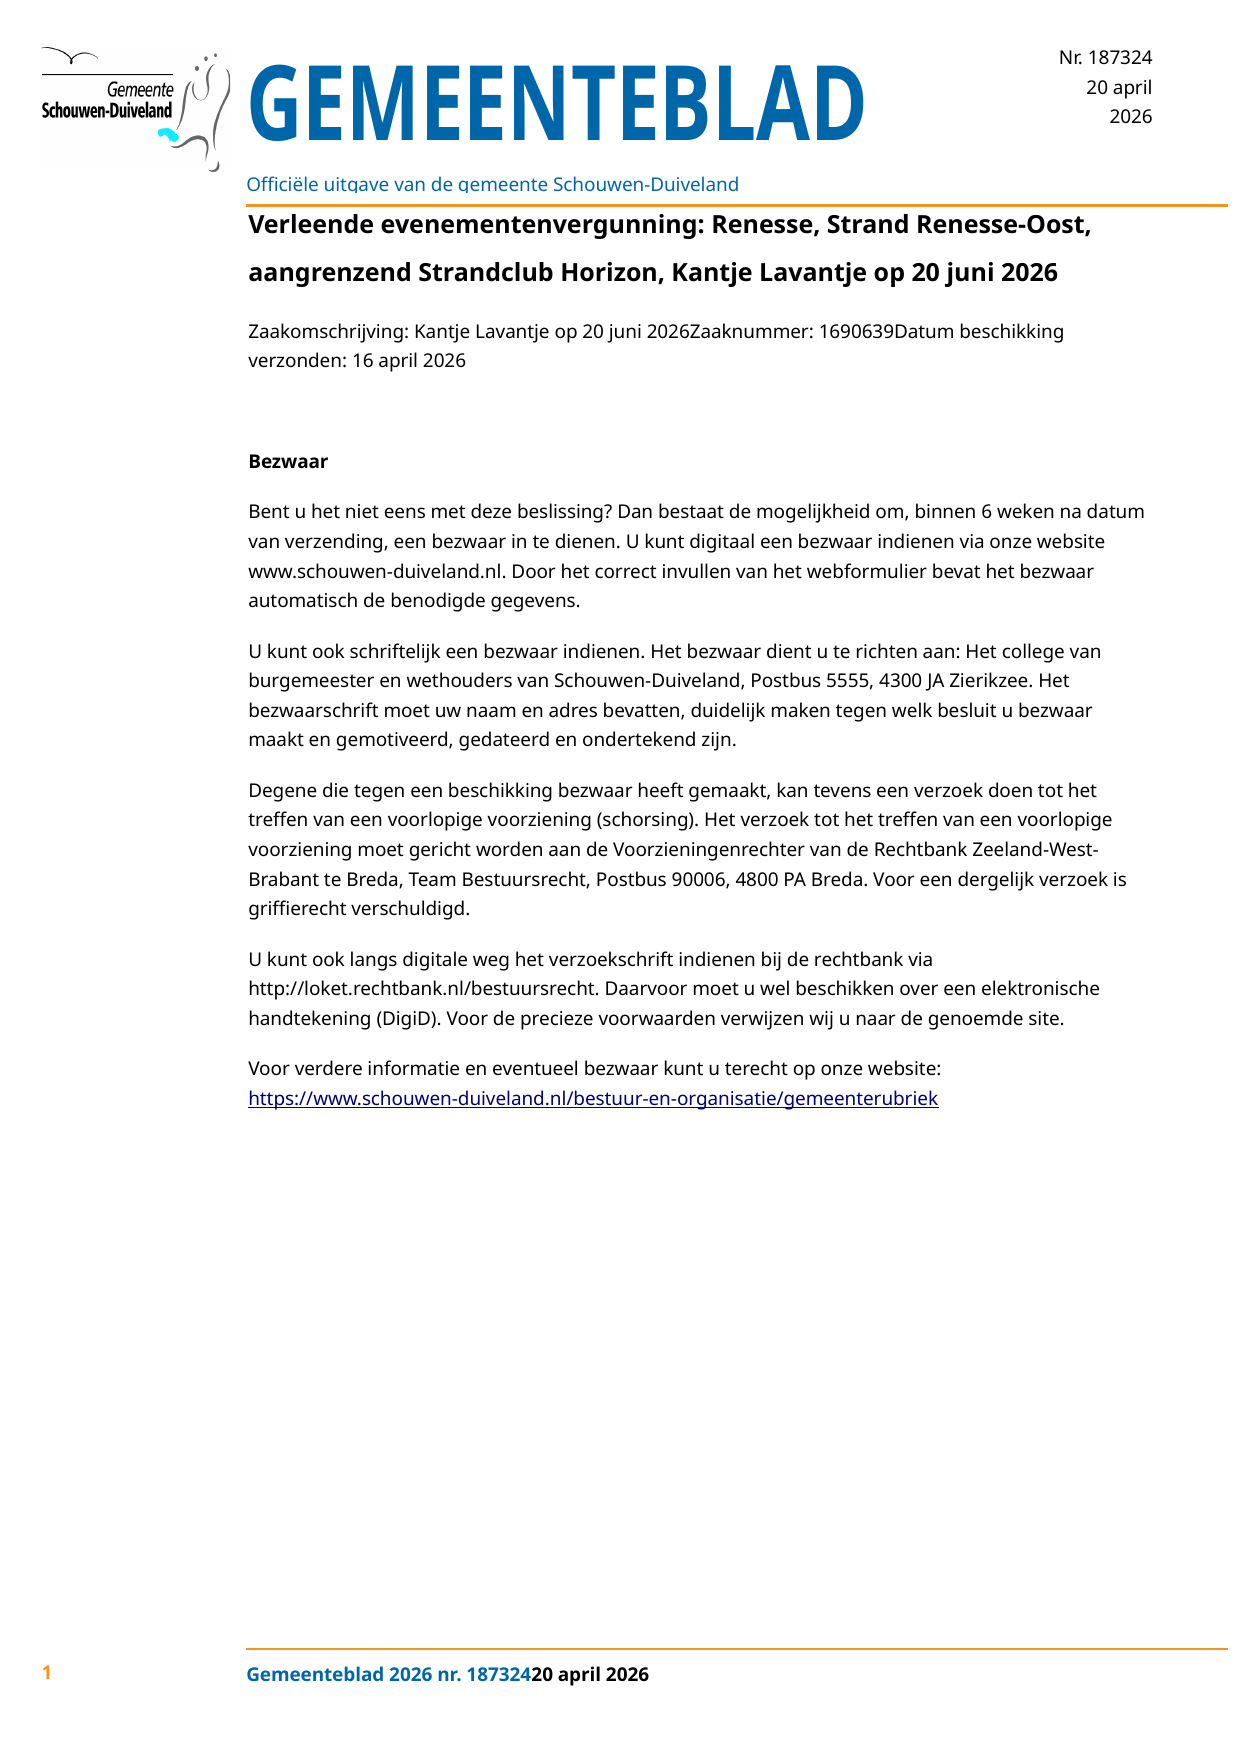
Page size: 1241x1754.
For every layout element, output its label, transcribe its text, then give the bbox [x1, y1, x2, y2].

text Zaakomschrijving: Kantje Lavantje op 20 juni 2026Zaaknummer: 1690639Datum beschikking verzonden: 16 april 2026 [248, 318, 1152, 373]
text U kunt ook langs digitale weg het verzoekschrift indienen bij de rechtbank via http://loket.rechtbank.nl/bestuursrecht. Daarvoor moet u wel beschikken over een elektronische handtekening (DigiD). Voor de precieze voorwaarden verwijzen wij u naar de genoemde site. [248, 946, 1152, 1031]
text Degene die tegen een beschikking bezwaar heeft gemaakt, kan tevens een verzoek doen tot het treffen van een voorlopige voorziening (schorsing). Het verzoek tot het treffen van een voorlopige voorziening moet gericht worden aan de Voorzieningenrechter van de Rechtbank Zeeland-West-Brabant te Breda, Team Bestuursrecht, Postbus 90006, 4800 PA Breda. Voor een dergelijk verzoek is griffierecht verschuldigd. [248, 777, 1152, 921]
text Bezwaar [248, 448, 1152, 474]
text Bent u het niet eens met deze beslissing? Dan bestaat de mogelijkheid om, binnen 6 weken na datum van verzending, een bezwaar in te dienen. U kunt digitaal een bezwaar indienen via onze website www.schouwen-duiveland.nl. Door het correct invullen van het webformulier bevat het bezwaar automatisch de benodigde gegevens. [248, 499, 1152, 613]
picture [41, 47, 231, 172]
text Voor verdere informatie en eventueel bezwaar kunt u terecht op onze website: https://www.schouwen-duiveland.nl/bestuur-en-organisatie/gemeenterubriek [248, 1055, 1152, 1111]
text Verleende evenementenvergunning: Renesse, Strand Renesse-Oost, aangrenzend Strandclub Horizon, Kantje Lavantje op 20 juni 2026 [248, 207, 1152, 288]
text U kunt ook schriftelijk een bezwaar indienen. Het bezwaar dient u te richten aan: Het college van burgemeester en wethouders van Schouwen-Duiveland, Postbus 5555, 4300 JA Zierikzee. Het bezwaarschrift moet uw naam en adres bevatten, duidelijk maken tegen welk besluit u bezwaar maakt en gemotiveerd, gedateerd en ondertekend zijn. [248, 638, 1152, 752]
